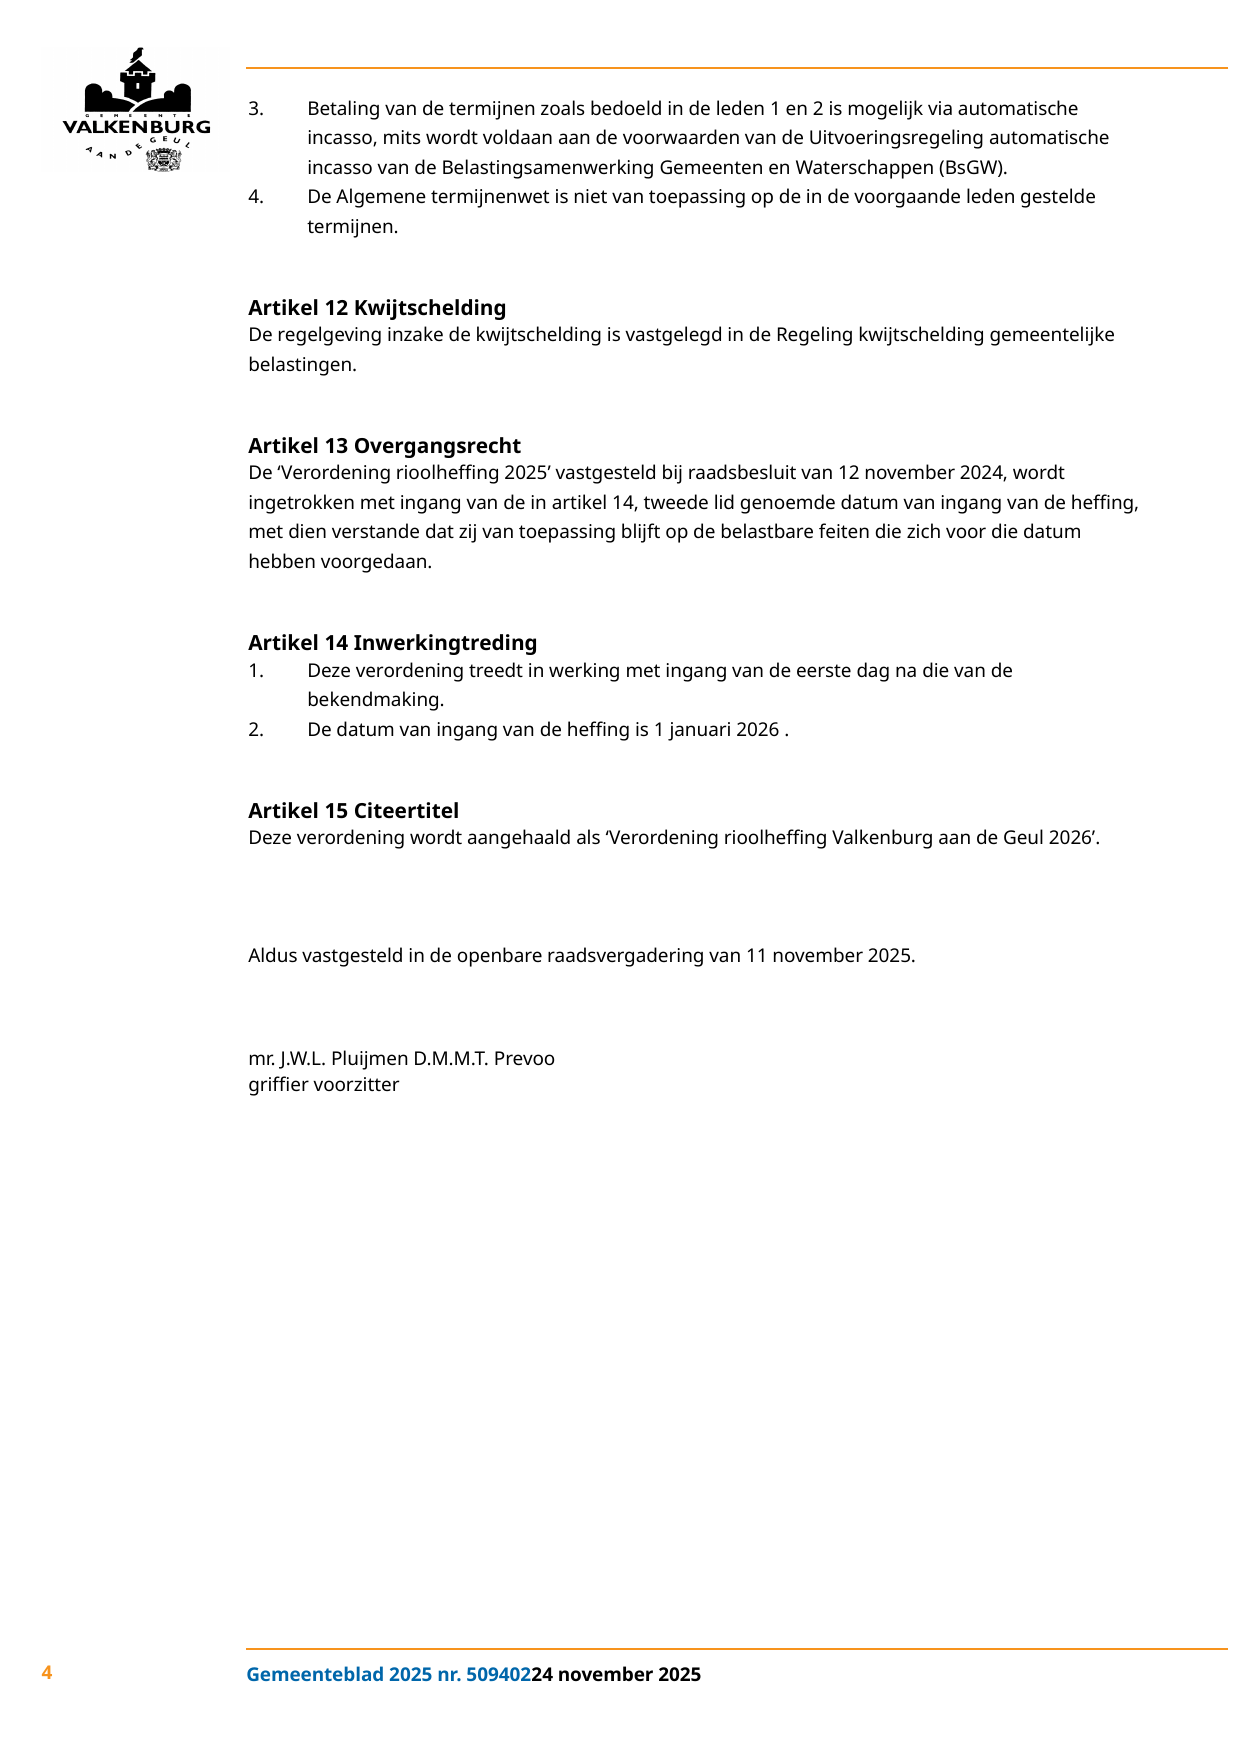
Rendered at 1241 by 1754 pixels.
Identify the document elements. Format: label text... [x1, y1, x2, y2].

text De regelgeving inzake de kwijtschelding is vastgelegd in de Regeling kwijtschelding gemeentelijke belastingen. [248, 322, 1152, 377]
list De Algemene termijnenwet is niet van toepassing op de in de voorgaande leden gestelde termijnen. [248, 183, 1152, 239]
text Artikel 15 Citeertitel [248, 796, 1152, 824]
text griffier voorzitter [248, 1071, 1152, 1097]
text Aldus vastgesteld in de openbare raadsvergadering van 11 november 2025. [248, 943, 1152, 968]
list De datum van ingang van de heffing is 1 januari 2026 . [248, 716, 1152, 742]
text Artikel 13 Overgangsrecht [248, 431, 1152, 459]
text Deze verordening wordt aangehaald als ‘Verordening rioolheffing Valkenburg aan de Geul 2026’. [248, 824, 1152, 850]
list Deze verordening treedt in werking met ingang van de eerste dag na die van de bekendmaking. [248, 657, 1152, 712]
text mr. J.W.L. Pluijmen D.M.M.T. Prevoo [248, 1046, 1152, 1071]
text Artikel 12 Kwijtschelding [248, 293, 1152, 322]
picture [41, 47, 231, 172]
text Artikel 14 Inwerkingtreding [248, 628, 1152, 657]
text De ‘Verordening rioolheffing 2025’ vastgesteld bij raadsbesluit van 12 november 2024, wordt ingetrokken met ingang van de in artikel 14, tweede lid genoemde datum van ingang van de heffing, met dien verstande dat zij van toepassing blijft op de belastbare feiten die zich voor die datum hebben voorgedaan. [248, 459, 1152, 574]
list Betaling van de termijnen zoals bedoeld in de leden 1 en 2 is mogelijk via automatische incasso, mits wordt voldaan aan de voorwaarden van de Uitvoeringsregeling automatische incasso van de Belastingsamenwerking Gemeenten en Waterschappen (BsGW). [248, 95, 1152, 180]
